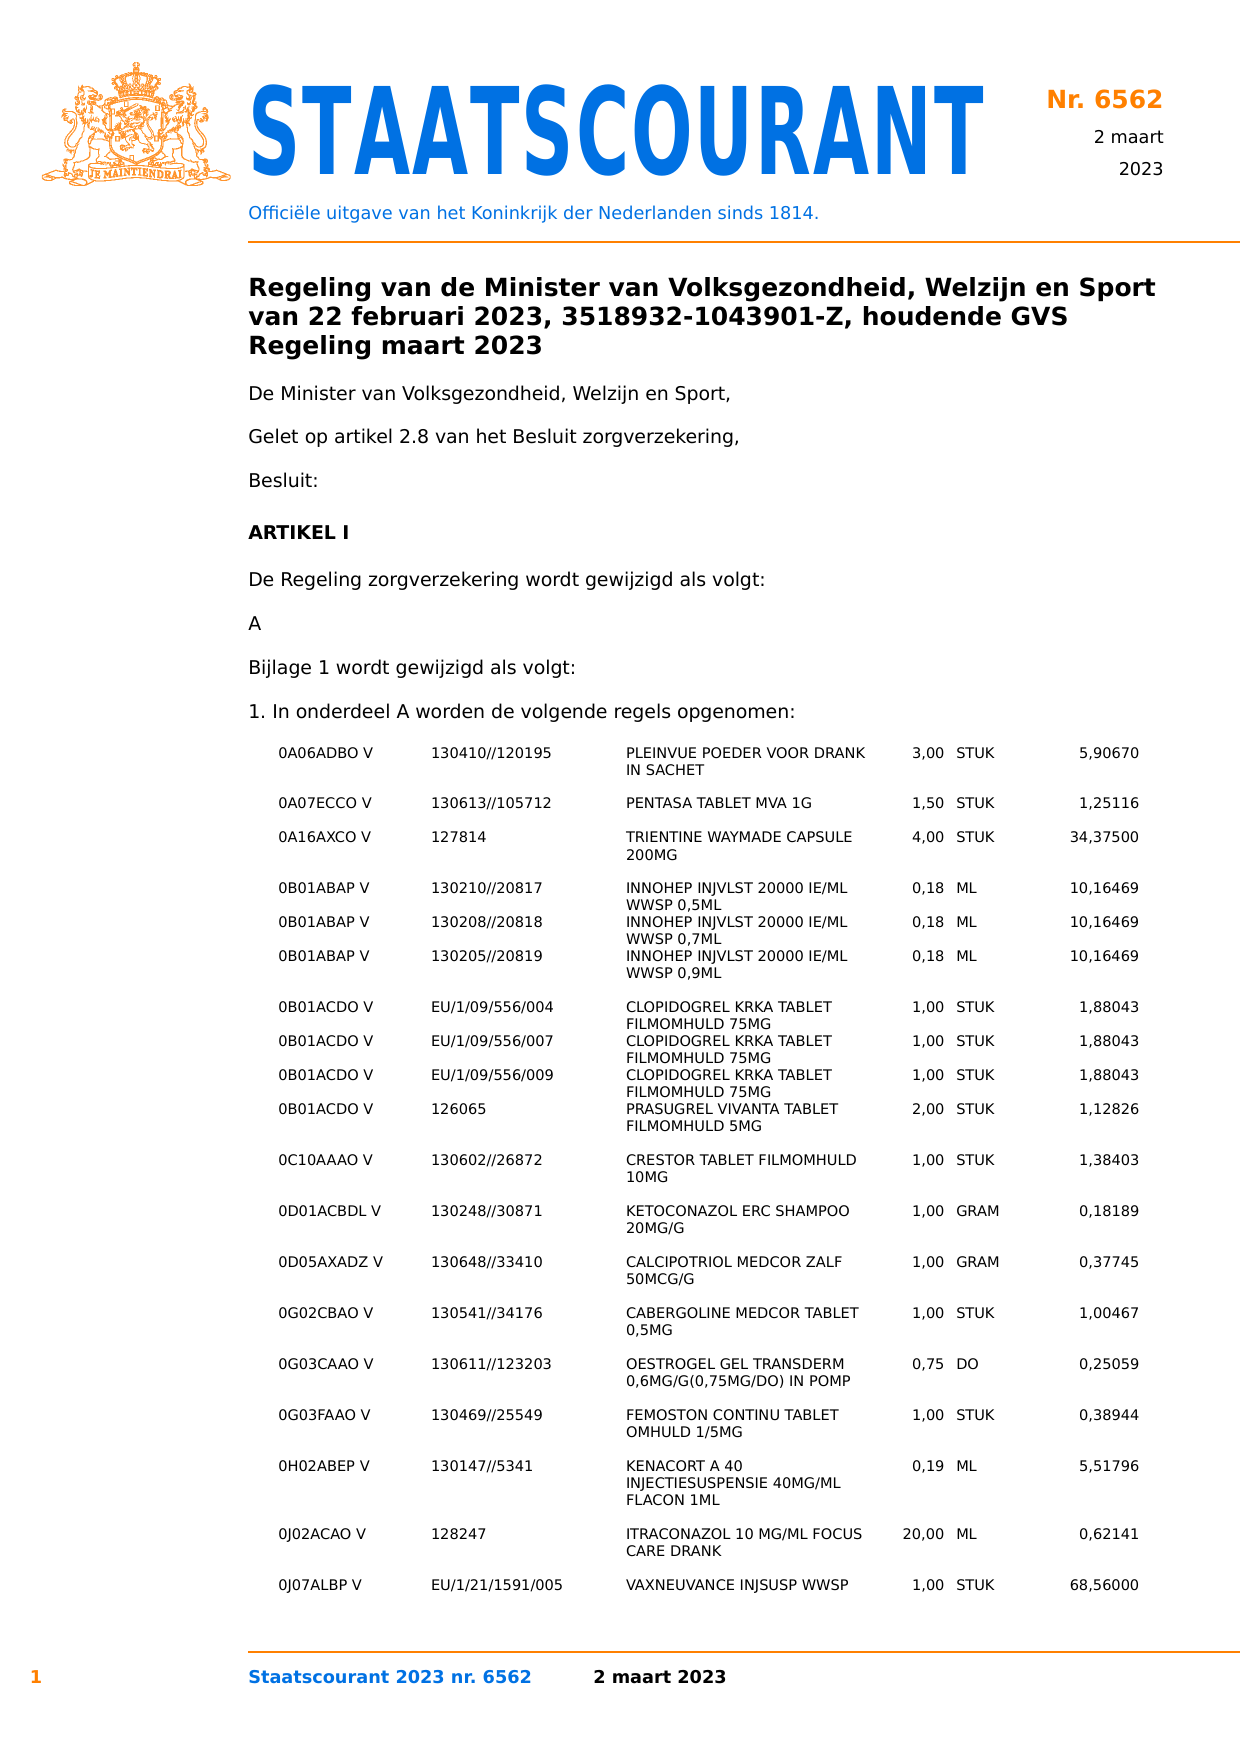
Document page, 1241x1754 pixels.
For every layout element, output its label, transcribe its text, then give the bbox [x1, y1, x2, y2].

table_cell FEMOSTON CONTINU TABLET OMHULD 1/5MG [620, 1407, 879, 1441]
table_cell 1,00467 [1028, 1305, 1145, 1339]
table_cell [278, 779, 1163, 795]
table_cell 130469//25549 [425, 1407, 620, 1441]
table_cell 1,00 [879, 1203, 950, 1237]
table_cell STUK [950, 795, 1028, 812]
table_cell 1,50 [879, 795, 950, 812]
table_header STUK [950, 745, 1028, 778]
table_header 3,00 [879, 745, 950, 778]
table_cell 130147//5341 [425, 1458, 620, 1508]
table_cell 1,00 [879, 1033, 950, 1067]
table_cell STUK [950, 1407, 1028, 1441]
table_cell [1145, 1458, 1163, 1508]
table_cell EU/1/09/556/009 [425, 1067, 620, 1101]
table_cell CLOPIDOGREL KRKA TABLET FILMOMHULD 75MG [620, 1033, 879, 1067]
table_cell 1,00 [879, 1067, 950, 1101]
table_cell STUK [950, 1305, 1028, 1339]
table_cell 0B01ACDO V [278, 1033, 425, 1067]
table_cell EU/1/09/556/004 [425, 999, 620, 1033]
table_cell 2 maart [998, 121, 1240, 153]
table_cell 128247 [425, 1526, 620, 1559]
table_cell 10,16469 [1028, 914, 1145, 948]
table_cell 1,88043 [1028, 1033, 1145, 1067]
table_cell STUK [950, 1067, 1028, 1101]
table_cell 0G02CBAO V [278, 1305, 425, 1339]
table_cell [1145, 1101, 1163, 1135]
table_cell 1,00 [879, 999, 950, 1033]
table_cell 130248//30871 [425, 1203, 620, 1237]
table_cell 0B01ACDO V [278, 999, 425, 1033]
table_cell 0D01ACBDL V [278, 1203, 425, 1237]
table_cell 130541//34176 [425, 1305, 620, 1339]
table_cell Officiële uitgave van het Koninkrijk der Nederlanden sinds 1814. [248, 203, 1240, 241]
table_header STAATSCOURANT [248, 62, 998, 203]
table_cell STUK [950, 1576, 1028, 1593]
table_cell [278, 1186, 1163, 1203]
table_cell [278, 1390, 1163, 1407]
table_cell [1145, 1067, 1163, 1101]
table_cell CLOPIDOGREL KRKA TABLET FILMOMHULD 75MG [620, 999, 879, 1033]
table_cell 0,38944 [1028, 1407, 1145, 1441]
table_cell PRASUGREL VIVANTA TABLET FILMOMHULD 5MG [620, 1101, 879, 1135]
table_cell 130208//20818 [425, 914, 620, 948]
table_cell 4,00 [879, 829, 950, 863]
table_cell [1145, 999, 1163, 1033]
table_cell ML [950, 880, 1028, 914]
table_cell 0,19 [879, 1458, 950, 1508]
table_cell 0A07ECCO V [278, 795, 425, 812]
table_cell 0,75 [879, 1356, 950, 1390]
table_cell [1145, 1407, 1163, 1441]
text A [248, 613, 1163, 635]
text De Minister van Volksgezondheid, Welzijn en Sport, [248, 382, 1163, 404]
table_cell 20,00 [879, 1526, 950, 1559]
table_cell 0G03CAAO V [278, 1356, 425, 1390]
table_header [25, 62, 248, 241]
table_cell 1,00 [879, 1576, 950, 1593]
table_cell DO [950, 1356, 1028, 1390]
table_cell INNOHEP INJVLST 20000 IE/ML WWSP 0,9ML [620, 948, 879, 982]
table_cell 0C10AAAO V [278, 1152, 425, 1186]
table_cell 130210//20817 [425, 880, 620, 914]
table_cell 0,18 [879, 914, 950, 948]
table_cell 1,88043 [1028, 999, 1145, 1033]
table_cell 1,12826 [1028, 1101, 1145, 1135]
table_cell ITRACONAZOL 10 MG/ML FOCUS CARE DRANK [620, 1526, 879, 1559]
table_header PLEINVUE POEDER VOOR DRANK IN SACHET [620, 745, 879, 778]
table_cell STUK [950, 1101, 1028, 1135]
table_cell [278, 1339, 1163, 1356]
table_cell ML [950, 1458, 1028, 1508]
picture [41, 62, 231, 186]
table_cell VAXNEUVANCE INJSUSP WWSP [620, 1576, 879, 1593]
table_cell GRAM [950, 1254, 1028, 1288]
table_cell [1145, 880, 1163, 914]
table_cell 126065 [425, 1101, 620, 1135]
table_cell [1145, 1254, 1163, 1288]
table_cell 0J07ALBP V [278, 1576, 425, 1593]
table_cell [278, 1288, 1163, 1305]
table_cell 130613//105712 [425, 795, 620, 812]
subtitle ARTIKEL I [248, 522, 1163, 544]
table_cell [1145, 1152, 1163, 1186]
table_cell [1145, 795, 1163, 812]
table_cell [1145, 1033, 1163, 1067]
table_cell 68,56000 [1028, 1576, 1145, 1593]
table_cell [1145, 948, 1163, 982]
table_cell [278, 1560, 1163, 1576]
table_cell 0D05AXADZ V [278, 1254, 425, 1288]
table_cell [1145, 1305, 1163, 1339]
table_cell [1145, 1576, 1163, 1593]
table_cell 130611//123203 [425, 1356, 620, 1390]
text 1. In onderdeel A worden de volgende regels opgenomen: [248, 701, 1163, 723]
table_cell ML [950, 914, 1028, 948]
text Besluit: [248, 470, 1163, 492]
table_header [1145, 745, 1163, 778]
table_cell 0B01ABAP V [278, 914, 425, 948]
table_cell 0,25059 [1028, 1356, 1145, 1390]
table_cell INNOHEP INJVLST 20000 IE/ML WWSP 0,5ML [620, 880, 879, 914]
table_cell [278, 982, 1163, 999]
table_cell 0A16AXCO V [278, 829, 425, 863]
table_cell [1145, 1203, 1163, 1237]
table_cell 2,00 [879, 1101, 950, 1135]
table_cell 0J02ACAO V [278, 1526, 425, 1559]
table_cell ML [950, 948, 1028, 982]
table_cell EU/1/09/556/007 [425, 1033, 620, 1067]
table_cell STUK [950, 999, 1028, 1033]
table_cell TRIENTINE WAYMADE CAPSULE 200MG [620, 829, 879, 863]
table_cell 1,00 [879, 1254, 950, 1288]
table_cell 0,18 [879, 880, 950, 914]
table_cell CALCIPOTRIOL MEDCOR ZALF 50MCG/G [620, 1254, 879, 1288]
table_cell 0,18189 [1028, 1203, 1145, 1237]
table_cell [278, 1135, 1163, 1152]
table_cell 0,37745 [1028, 1254, 1145, 1288]
table_cell 2023 [998, 153, 1240, 203]
table_cell [278, 1441, 1163, 1458]
table_cell 10,16469 [1028, 948, 1145, 982]
table_cell [1145, 914, 1163, 948]
table_cell 0B01ABAP V [278, 880, 425, 914]
table_cell [1145, 1356, 1163, 1390]
table_cell GRAM [950, 1203, 1028, 1237]
table_cell EU/1/21/1591/005 [425, 1576, 620, 1593]
table_cell 127814 [425, 829, 620, 863]
table_cell 10,16469 [1028, 880, 1145, 914]
table_cell OESTROGEL GEL TRANSDERM 0,6MG/G(0,75MG/DO) IN POMP [620, 1356, 879, 1390]
table_header 130410//120195 [425, 745, 620, 778]
table_cell 0G03FAAO V [278, 1407, 425, 1441]
table_cell CABERGOLINE MEDCOR TABLET 0,5MG [620, 1305, 879, 1339]
table_cell 1,00 [879, 1305, 950, 1339]
table_cell [278, 1509, 1163, 1526]
text De Regeling zorgverzekering wordt gewijzigd als volgt: [248, 569, 1163, 591]
table_cell STUK [950, 1033, 1028, 1067]
table_cell 0,62141 [1028, 1526, 1145, 1559]
table_cell 1,38403 [1028, 1152, 1145, 1186]
subtitle Regeling van de Minister van Volksgezondheid, Welzijn en Sport van 22 februari 2023, 3518932-1043901-Z, houdende GVS Regeling maart 2023 [248, 273, 1163, 361]
table_cell INNOHEP INJVLST 20000 IE/ML WWSP 0,7ML [620, 914, 879, 948]
table_cell 0B01ABAP V [278, 948, 425, 982]
table_cell [1145, 829, 1163, 863]
table_cell CRESTOR TABLET FILMOMHULD 10MG [620, 1152, 879, 1186]
table_cell PENTASA TABLET MVA 1G [620, 795, 879, 812]
table_header 5,90670 [1028, 745, 1145, 778]
table_cell [1145, 1526, 1163, 1559]
table_cell KENACORT A 40 INJECTIESUSPENSIE 40MG/ML FLACON 1ML [620, 1458, 879, 1508]
table_cell 130602//26872 [425, 1152, 620, 1186]
table_cell STUK [950, 829, 1028, 863]
table_cell CLOPIDOGREL KRKA TABLET FILMOMHULD 75MG [620, 1067, 879, 1101]
table_cell [278, 863, 1163, 880]
table_cell [278, 1237, 1163, 1254]
table_cell STUK [950, 1152, 1028, 1186]
table_cell 0H02ABEP V [278, 1458, 425, 1508]
table_cell 0,18 [879, 948, 950, 982]
table_header Nr. 6562 [998, 62, 1240, 121]
table_cell 130648//33410 [425, 1254, 620, 1288]
table_cell 130205//20819 [425, 948, 620, 982]
table_cell 0B01ACDO V [278, 1067, 425, 1101]
table_cell 1,25116 [1028, 795, 1145, 812]
table_cell 0B01ACDO V [278, 1101, 425, 1135]
table_header 0A06ADBO V [278, 745, 425, 778]
table_cell KETOCONAZOL ERC SHAMPOO 20MG/G [620, 1203, 879, 1237]
table_cell 5,51796 [1028, 1458, 1145, 1508]
table_cell 1,88043 [1028, 1067, 1145, 1101]
text Bijlage 1 wordt gewijzigd als volgt: [248, 657, 1163, 679]
table_cell 1,00 [879, 1407, 950, 1441]
table_cell 34,37500 [1028, 829, 1145, 863]
table_cell [278, 813, 1163, 829]
table_cell ML [950, 1526, 1028, 1559]
text Gelet op artikel 2.8 van het Besluit zorgverzekering, [248, 426, 1163, 448]
table_cell 1,00 [879, 1152, 950, 1186]
